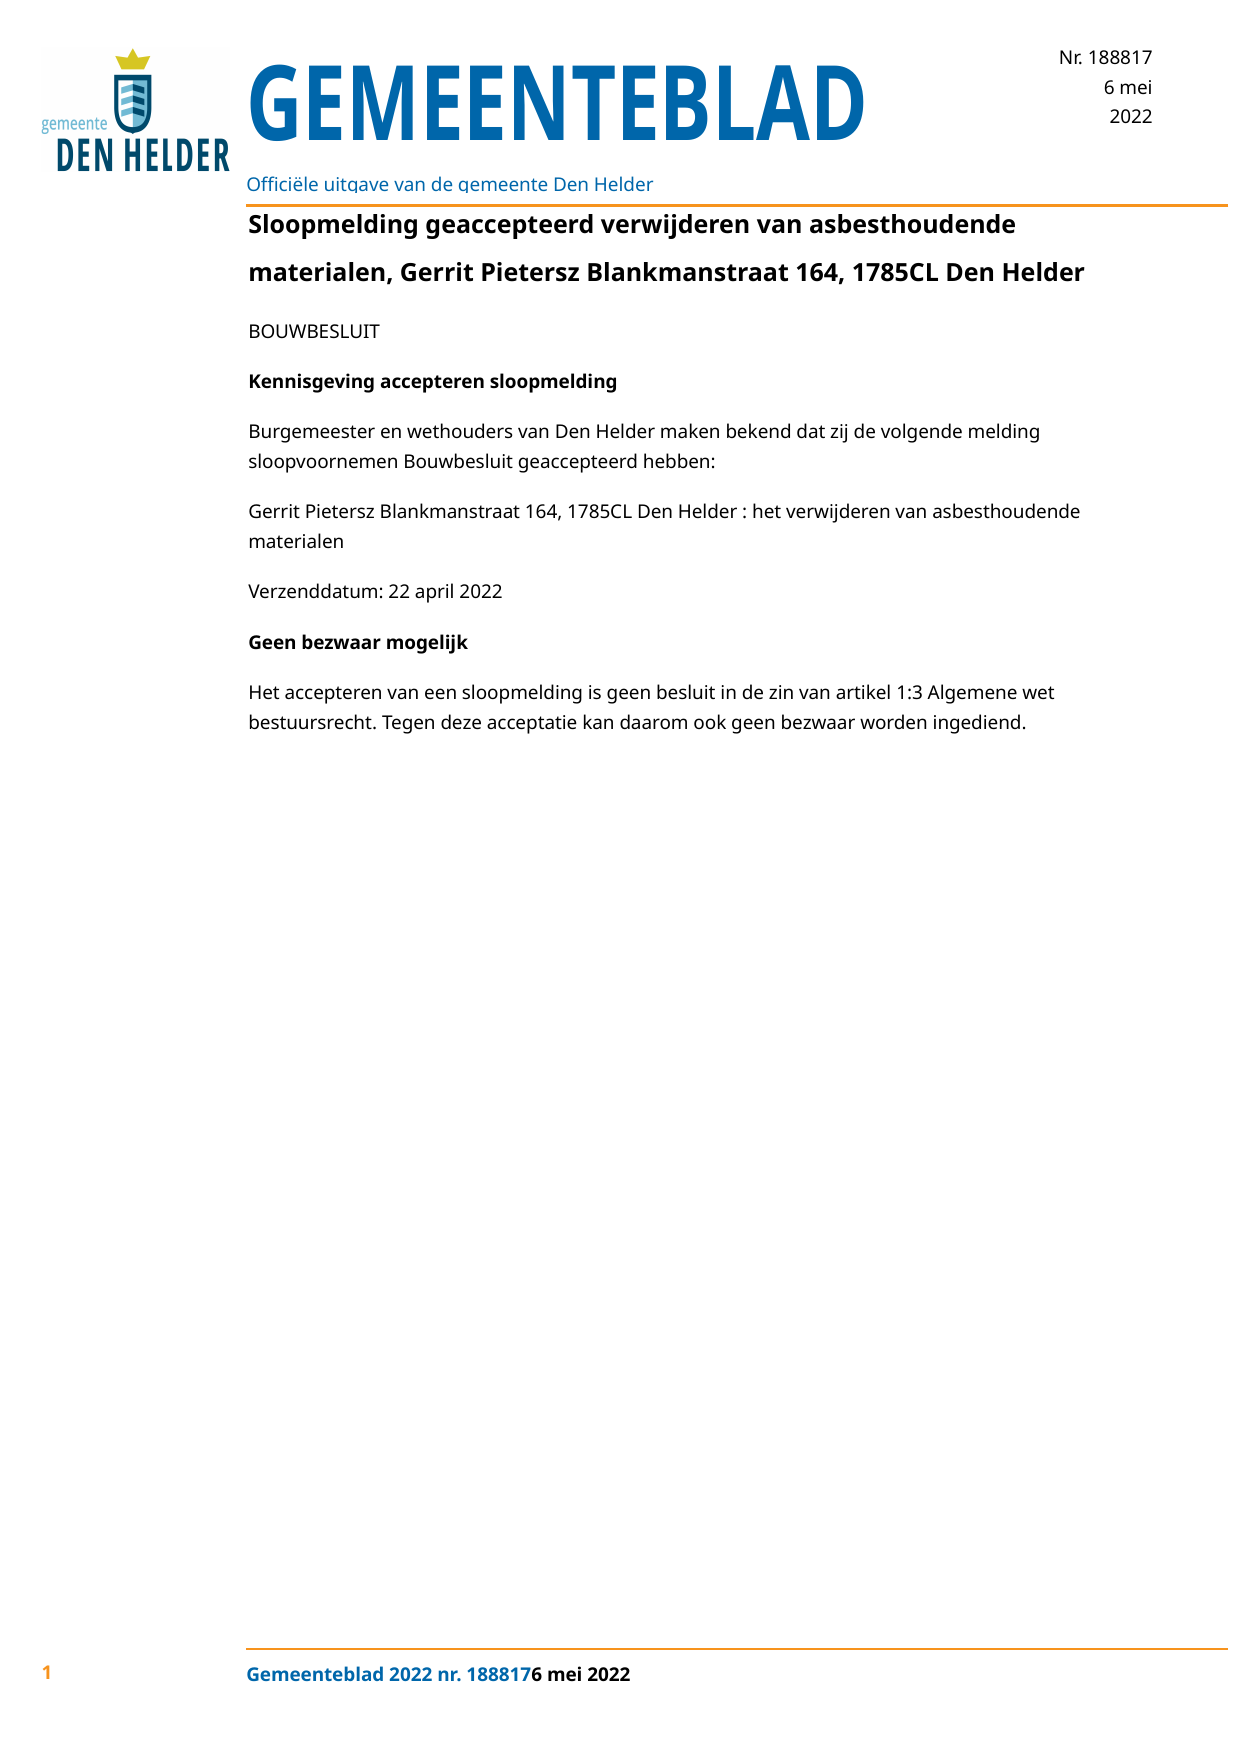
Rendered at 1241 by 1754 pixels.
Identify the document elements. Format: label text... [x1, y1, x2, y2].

picture [100, 154, 106, 172]
text Sloopmelding geaccepteerd verwijderen van asbesthoudende materialen, Gerrit Pietersz Blankmanstraat 164, 1785CL Den Helder [248, 207, 1152, 288]
text Geen bezwaar mogelijk [248, 629, 1152, 655]
text Het accepteren van een sloopmelding is geen besluit in de zin van artikel 1:3 Algemene wet bestuursrecht. Tegen deze acceptatie kan daarom ook geen bezwaar worden ingediend. [248, 679, 1152, 735]
picture [41, 47, 231, 172]
picture [182, 144, 187, 165]
text Gerrit Pietersz Blankmanstraat 164, 1785CL Den Helder : het verwijderen van asbesthoudende materialen [248, 499, 1152, 554]
text Kennisgeving accepteren sloopmelding [248, 368, 1152, 394]
picture [220, 160, 224, 172]
picture [130, 157, 135, 172]
text BOUWBESLUIT [248, 318, 1152, 344]
text Verzenddatum: 22 april 2022 [248, 579, 1152, 604]
picture [63, 144, 68, 165]
text Burgemeester en wethouders van Den Helder maken bekend dat zij de volgende melding sloopvoornemen Bouwbesluit geaccepteerd hebben: [248, 419, 1152, 474]
